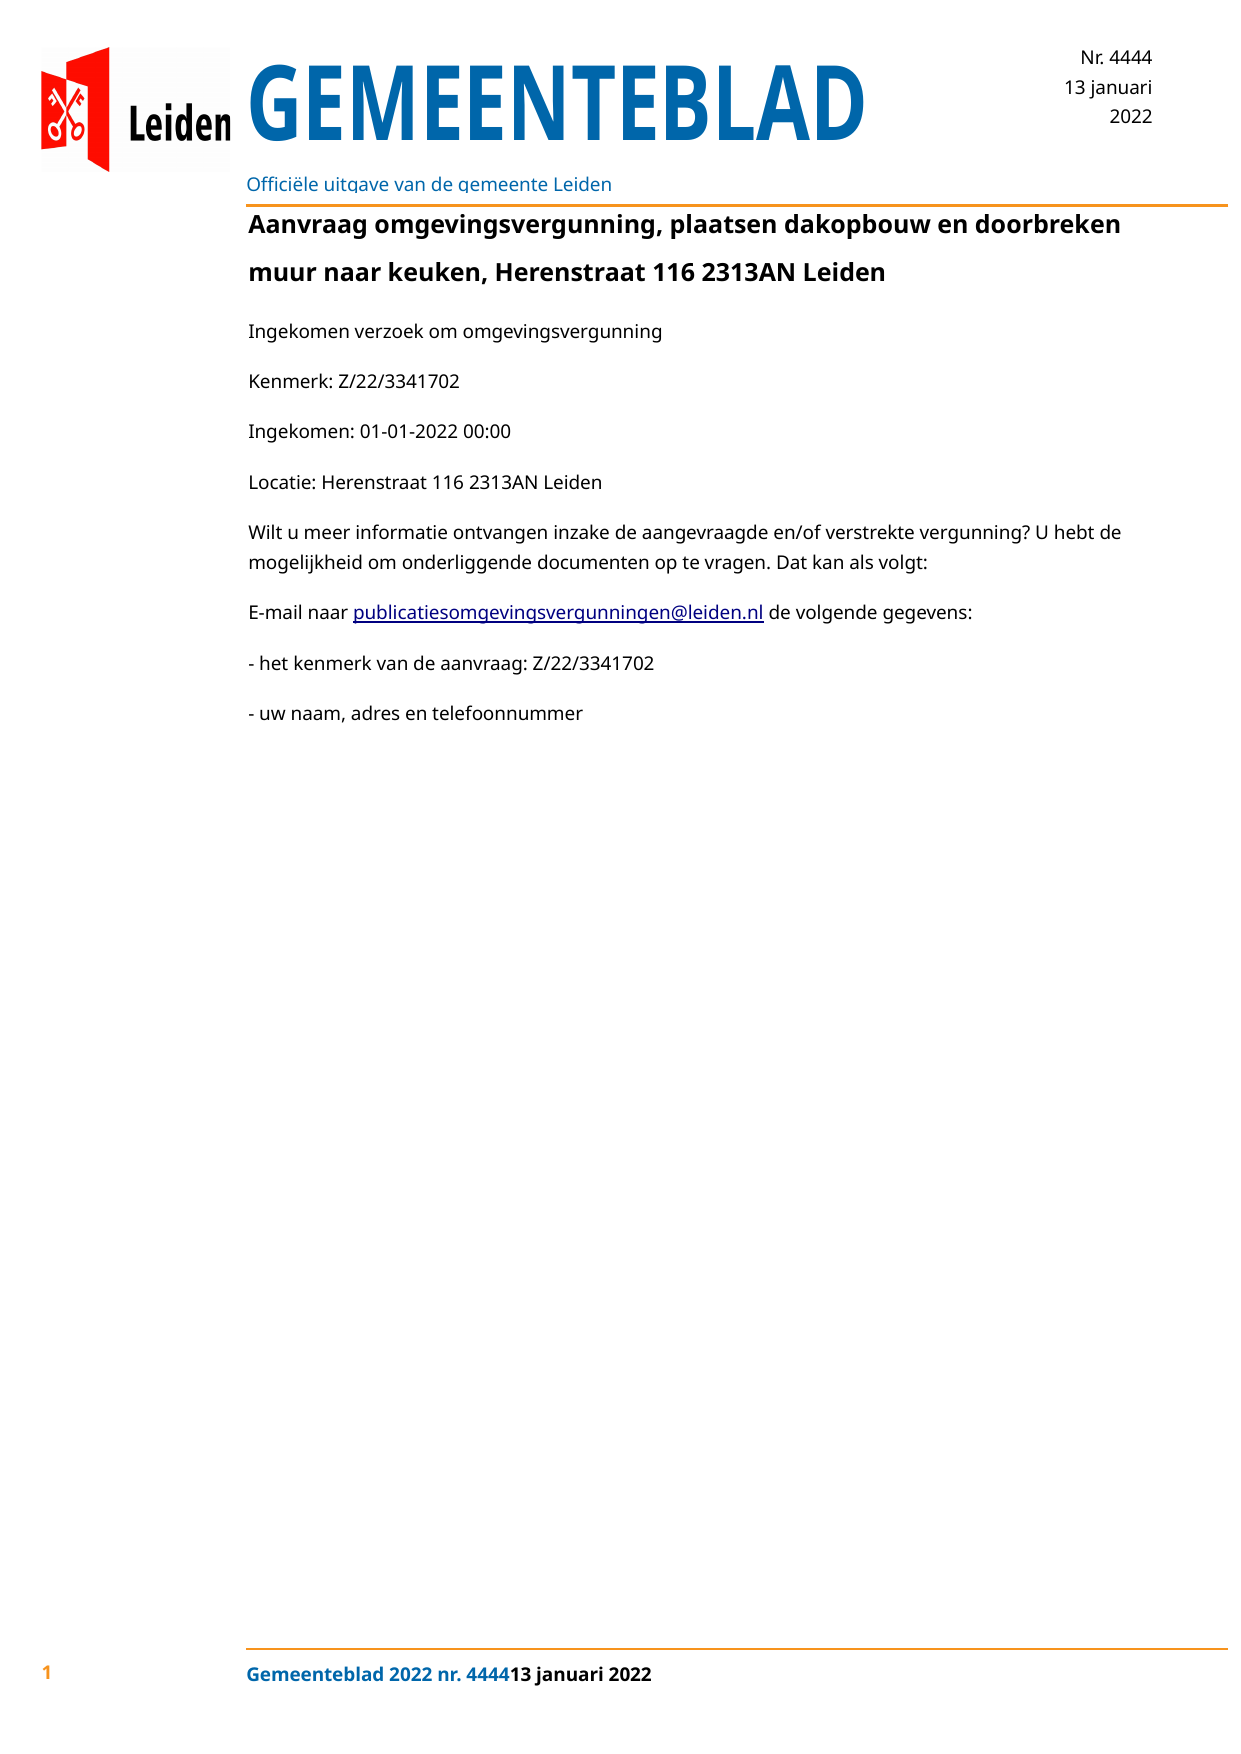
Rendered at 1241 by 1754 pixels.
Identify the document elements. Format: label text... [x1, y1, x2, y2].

text - het kenmerk van de aanvraag: Z/22/3341702 [248, 650, 1152, 676]
text E-mail naar publicatiesomgevingsvergunningen@leiden.nl de volgende gegevens: [248, 599, 1152, 625]
text Ingekomen: 01-01-2022 00:00 [248, 419, 1152, 444]
text Wilt u meer informatie ontvangen inzake de aangevraagde en/of verstrekte vergunning? U hebt de mogelijkheid om onderliggende documenten op te vragen. Dat kan als volgt: [248, 519, 1152, 575]
text Kenmerk: Z/22/3341702 [248, 368, 1152, 394]
text Aanvraag omgevingsvergunning, plaatsen dakopbouw en doorbreken muur naar keuken, Herenstraat 116 2313AN Leiden [248, 207, 1152, 288]
picture [41, 47, 231, 172]
text Locatie: Herenstraat 116 2313AN Leiden [248, 469, 1152, 495]
text - uw naam, adres en telefoonnummer [248, 700, 1152, 726]
text Ingekomen verzoek om omgevingsvergunning [248, 318, 1152, 344]
